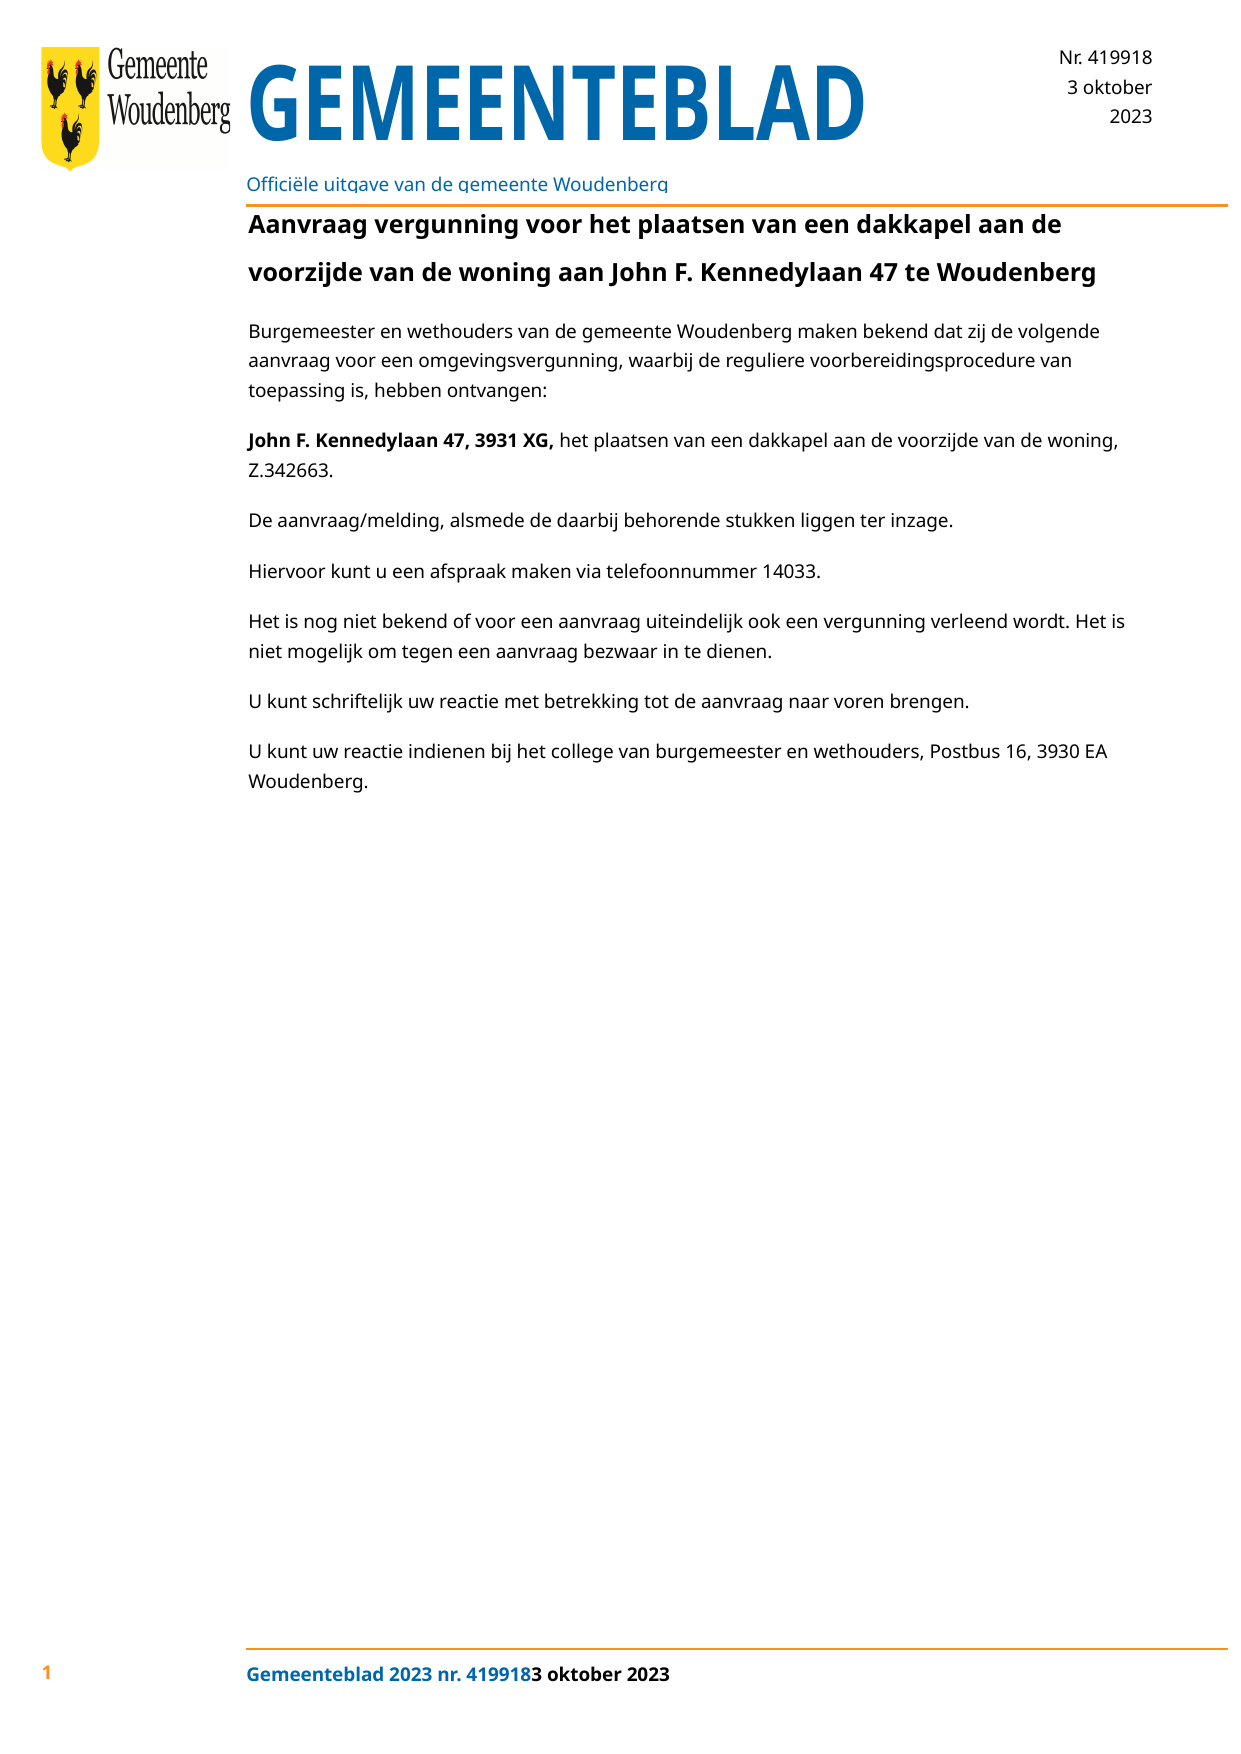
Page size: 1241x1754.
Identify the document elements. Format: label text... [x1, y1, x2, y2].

text John F. Kennedylaan 47, 3931 XG, het plaatsen van een dakkapel aan de voorzijde van de woning, Z.342663. [248, 427, 1152, 483]
text Het is nog niet bekend of voor een aanvraag uiteindelijk ook een vergunning verleend wordt. Het is niet mogelijk om tegen een aanvraag bezwaar in te dienen. [248, 608, 1152, 664]
text De aanvraag/melding, alsmede de daarbij behorende stukken liggen ter inzage. [248, 507, 1152, 533]
text Hiervoor kunt u een afspraak maken via telefoonnummer 14033. [248, 558, 1152, 584]
text U kunt uw reactie indienen bij het college van burgemeester en wethouders, Postbus 16, 3930 EA Woudenberg. [248, 739, 1152, 794]
text Burgemeester en wethouders van de gemeente Woudenberg maken bekend dat zij de volgende aanvraag voor een omgevingsvergunning, waarbij de reguliere voorbereidingsprocedure van toepassing is, hebben ontvangen: [248, 318, 1152, 403]
text U kunt schriftelijk uw reactie met betrekking tot de aanvraag naar voren brengen. [248, 688, 1152, 714]
text Aanvraag vergunning voor het plaatsen van een dakkapel aan de voorzijde van de woning aan John F. Kennedylaan 47 te Woudenberg [248, 207, 1152, 288]
picture [41, 47, 231, 172]
